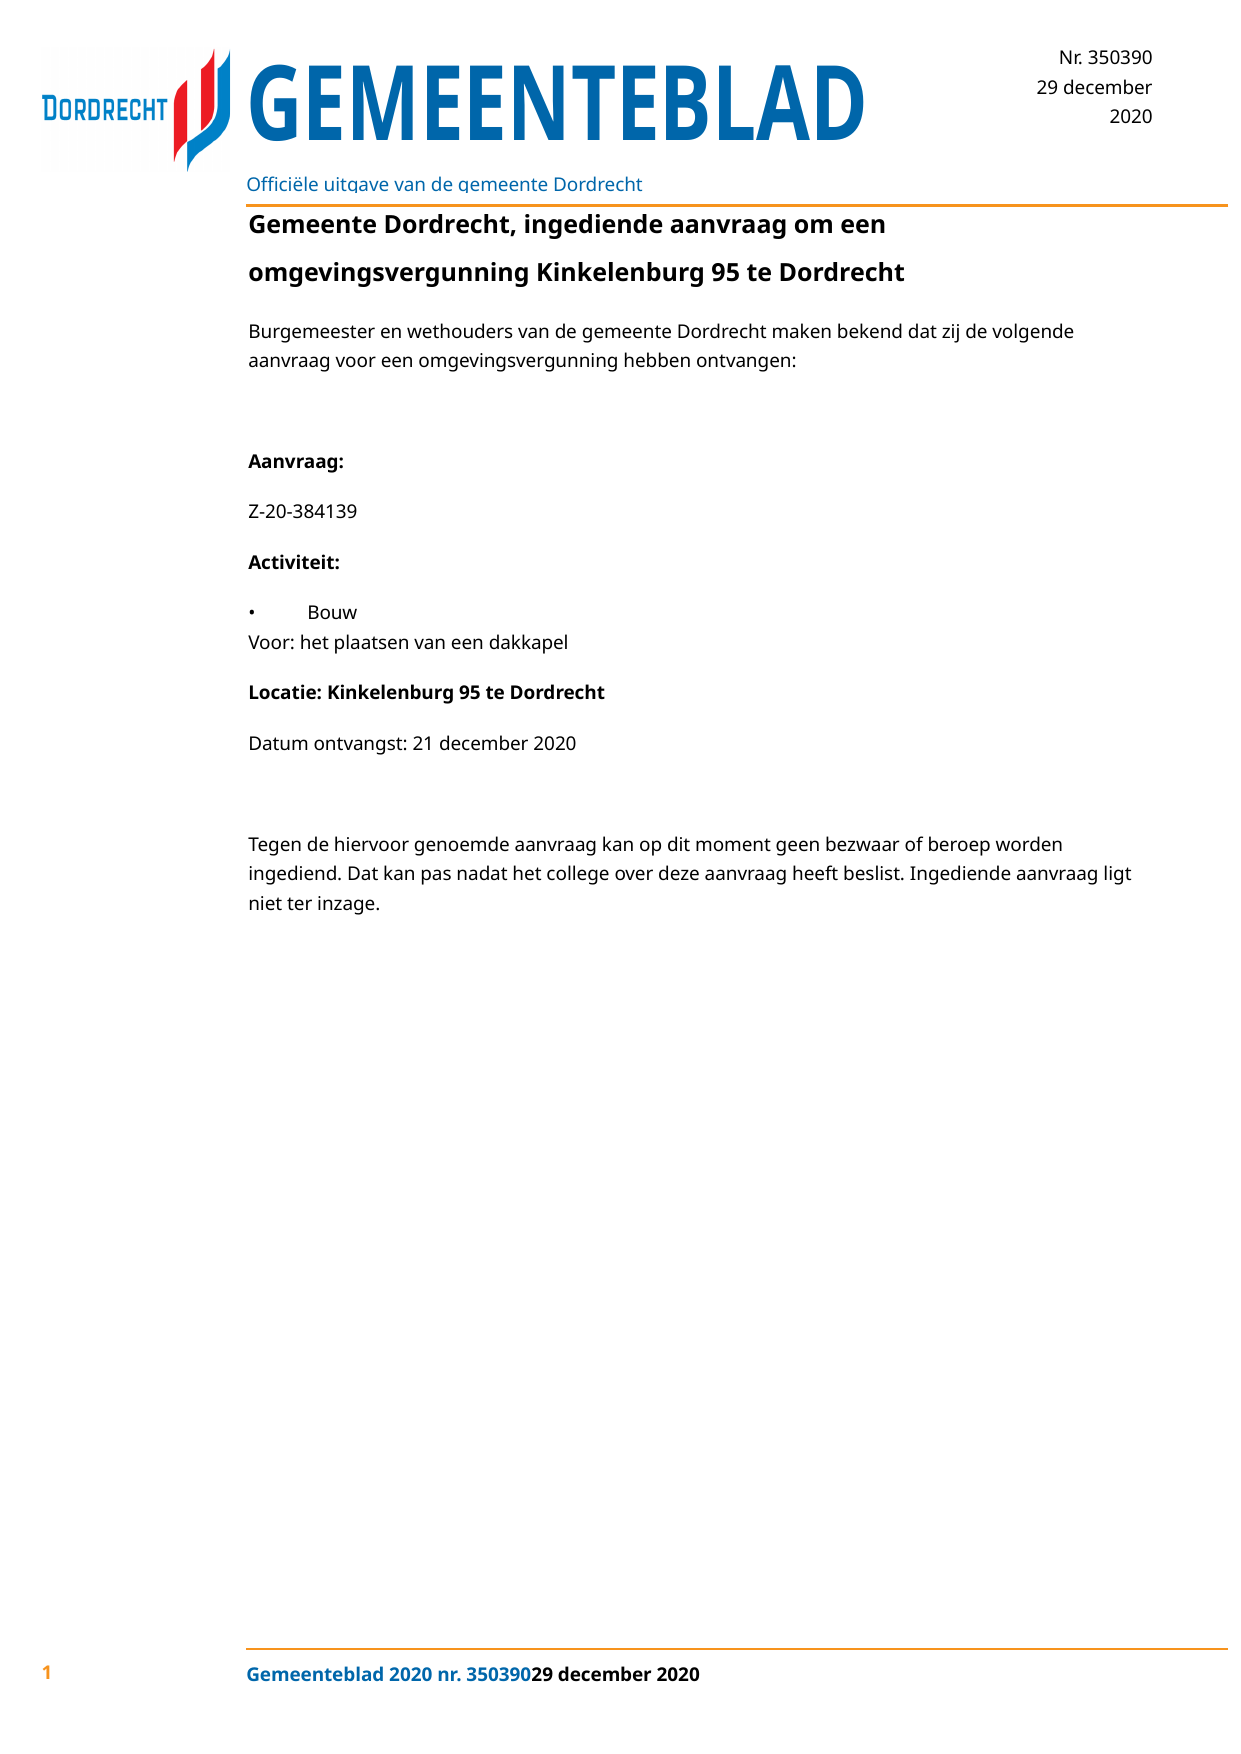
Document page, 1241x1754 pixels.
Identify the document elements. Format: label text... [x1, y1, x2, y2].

text Activiteit: [248, 549, 1152, 575]
text Voor: het plaatsen van een dakkapel [248, 629, 1152, 655]
text Locatie: Kinkelenburg 95 te Dordrecht [248, 679, 1152, 705]
text Aanvraag: [248, 448, 1152, 474]
list Bouw [248, 599, 1152, 625]
text Gemeente Dordrecht, ingediende aanvraag om een omgevingsvergunning Kinkelenburg 95 te Dordrecht [248, 207, 1152, 288]
text Z-20-384139 [248, 499, 1152, 524]
picture [41, 47, 231, 172]
text Burgemeester en wethouders van de gemeente Dordrecht maken bekend dat zij de volgende aanvraag voor een omgevingsvergunning hebben ontvangen: [248, 318, 1152, 373]
text Tegen de hiervoor genoemde aanvraag kan op dit moment geen bezwaar of beroep worden ingediend. Dat kan pas nadat het college over deze aanvraag heeft beslist. Ingediende aanvraag ligt niet ter inzage. [248, 831, 1152, 916]
text Datum ontvangst: 21 december 2020 [248, 730, 1152, 756]
